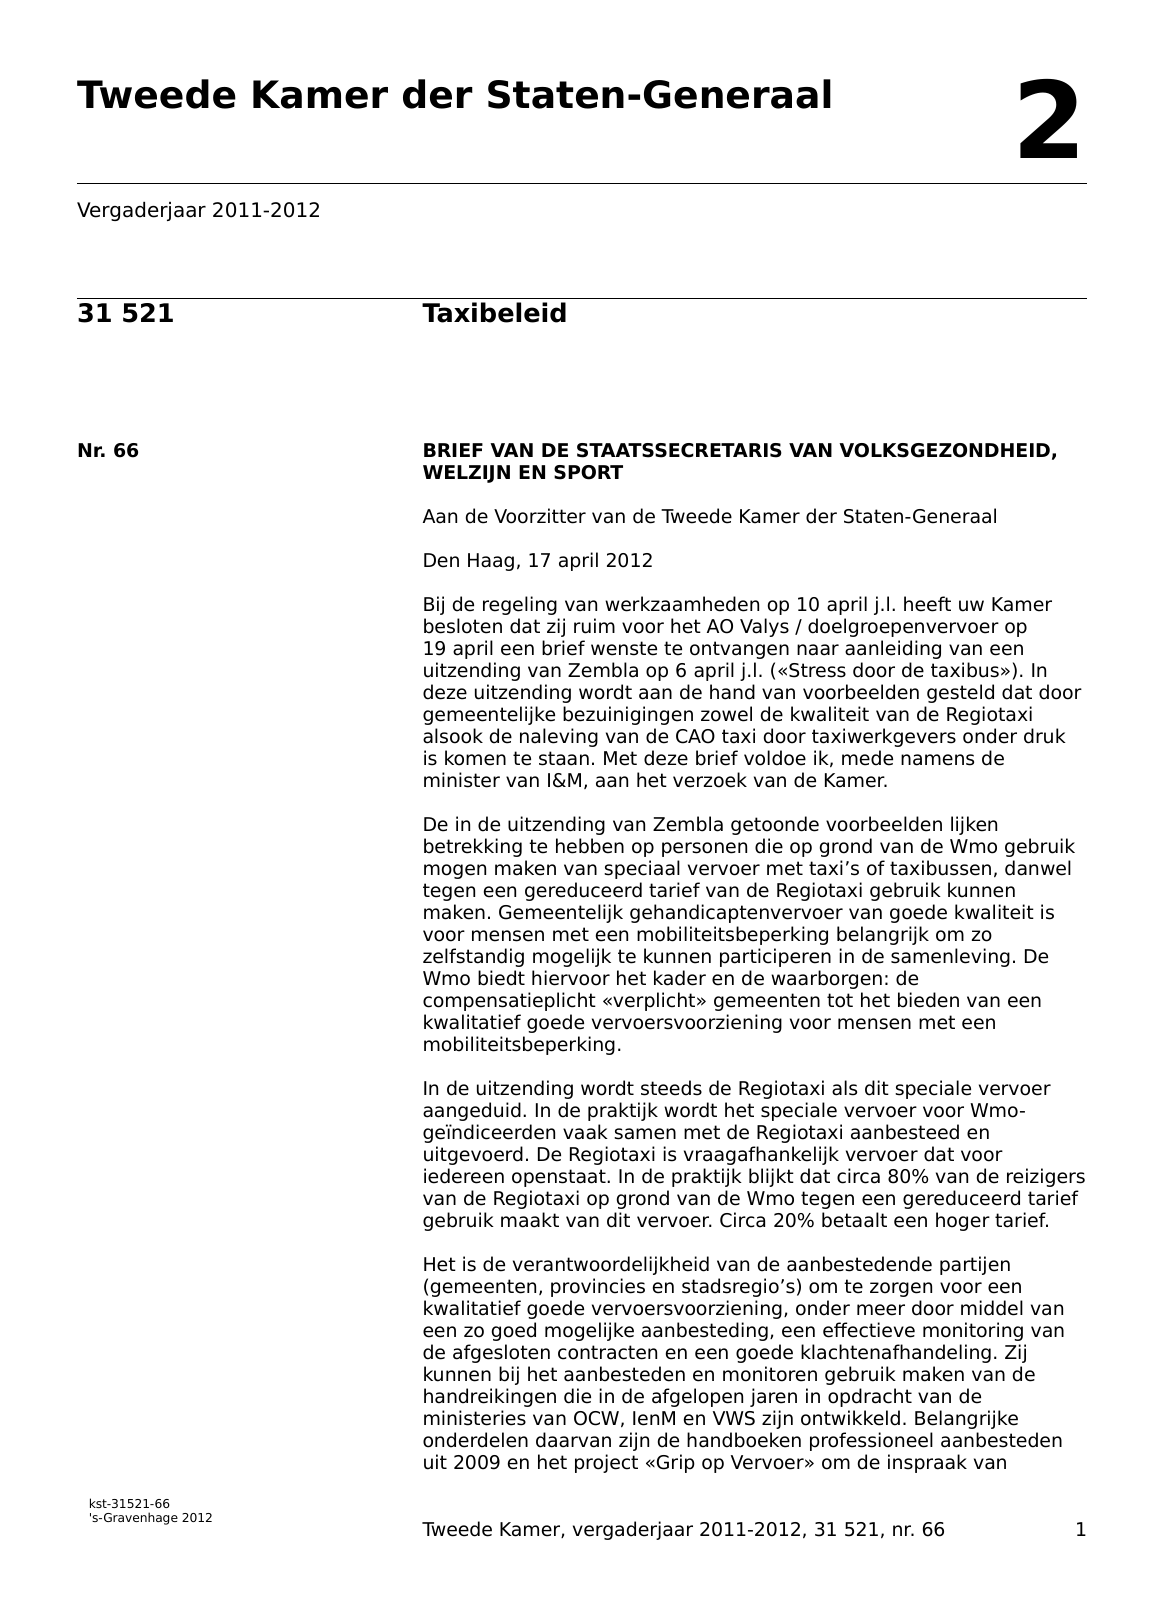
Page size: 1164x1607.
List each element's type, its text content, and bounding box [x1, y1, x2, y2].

text Den Haag, 17 april 2012 [422, 550, 1087, 572]
subtitle Nr. 66 BRIEF VAN DE STAATSSECRETARIS VAN VOLKSGEZONDHEID, WELZIJN EN SPORT [77, 440, 1087, 484]
text In de uitzending wordt steeds de Regiotaxi als dit speciale vervoer aangeduid. In de praktijk wordt het speciale vervoer voor Wmo-geïndiceerden vaak samen met de Regiotaxi aanbesteed en uitgevoerd. De Regiotaxi is vraagafhankelijk vervoer dat voor iedereen openstaat. In de praktijk blijkt dat circa 80% van de reizigers van de Regiotaxi op grond van de Wmo tegen een gereduceerd tarief gebruik maakt van dit vervoer. Circa 20% betaalt een hoger tarief. [422, 1078, 1087, 1232]
text Het is de verantwoordelijkheid van de aanbestedende partijen (gemeenten, provincies en stadsregio’s) om te zorgen voor een kwalitatief goede vervoersvoorziening, onder meer door middel van een zo goed mogelijke aanbesteding, een effectieve monitoring van de afgesloten contracten en een goede klachtenafhandeling. Zij kunnen bij het aanbesteden en monitoren gebruik maken van de handreikingen die in de afgelopen jaren in opdracht van de ministeries van OCW, IenM en VWS zijn ontwikkeld. Belangrijke onderdelen daarvan zijn de handboeken professioneel aanbesteden uit 2009 en het project «Grip op Vervoer» om de inspraak van [422, 1254, 1087, 1474]
text 's-Gravenhage 2012 [88, 1511, 323, 1525]
text kst-31521-66 [88, 1497, 323, 1511]
subtitle 31 521 Taxibeleid [77, 299, 1087, 329]
text Bij de regeling van werkzaamheden op 10 april j.l. heeft uw Kamer besloten dat zij ruim voor het AO Valys / doelgroepenvervoer op 19 april een brief wenste te ontvangen naar aanleiding van een uitzending van Zembla op 6 april j.l. («Stress door de taxibus»). In deze uitzending wordt aan de hand van voorbeelden gesteld dat door gemeentelijke bezuinigingen zowel de kwaliteit van de Regiotaxi alsook de naleving van de CAO taxi door taxiwerkgevers onder druk is komen te staan. Met deze brief voldoe ik, mede namens de minister van I&M, aan het verzoek van de Kamer. [422, 594, 1087, 792]
table_header 2 [886, 59, 1087, 183]
text Aan de Voorzitter van de Tweede Kamer der Staten-Generaal [422, 506, 1087, 528]
table_header Tweede Kamer der Staten-Generaal [77, 59, 886, 183]
text De in de uitzending van Zembla getoonde voorbeelden lijken betrekking te hebben op personen die op grond van de Wmo gebruik mogen maken van speciaal vervoer met taxi’s of taxibussen, danwel tegen een gereduceerd tarief van de Regiotaxi gebruik kunnen maken. Gemeentelijk gehandicaptenvervoer van goede kwaliteit is voor mensen met een mobiliteitsbeperking belangrijk om zo zelfstandig mogelijk te kunnen participeren in de samenleving. De Wmo biedt hiervoor het kader en de waarborgen: de compensatieplicht «verplicht» gemeenten tot het bieden van een kwalitatief goede vervoersvoorziening voor mensen met een mobiliteitsbeperking. [422, 814, 1087, 1056]
table_cell Vergaderjaar 2011-2012 [77, 184, 1087, 298]
